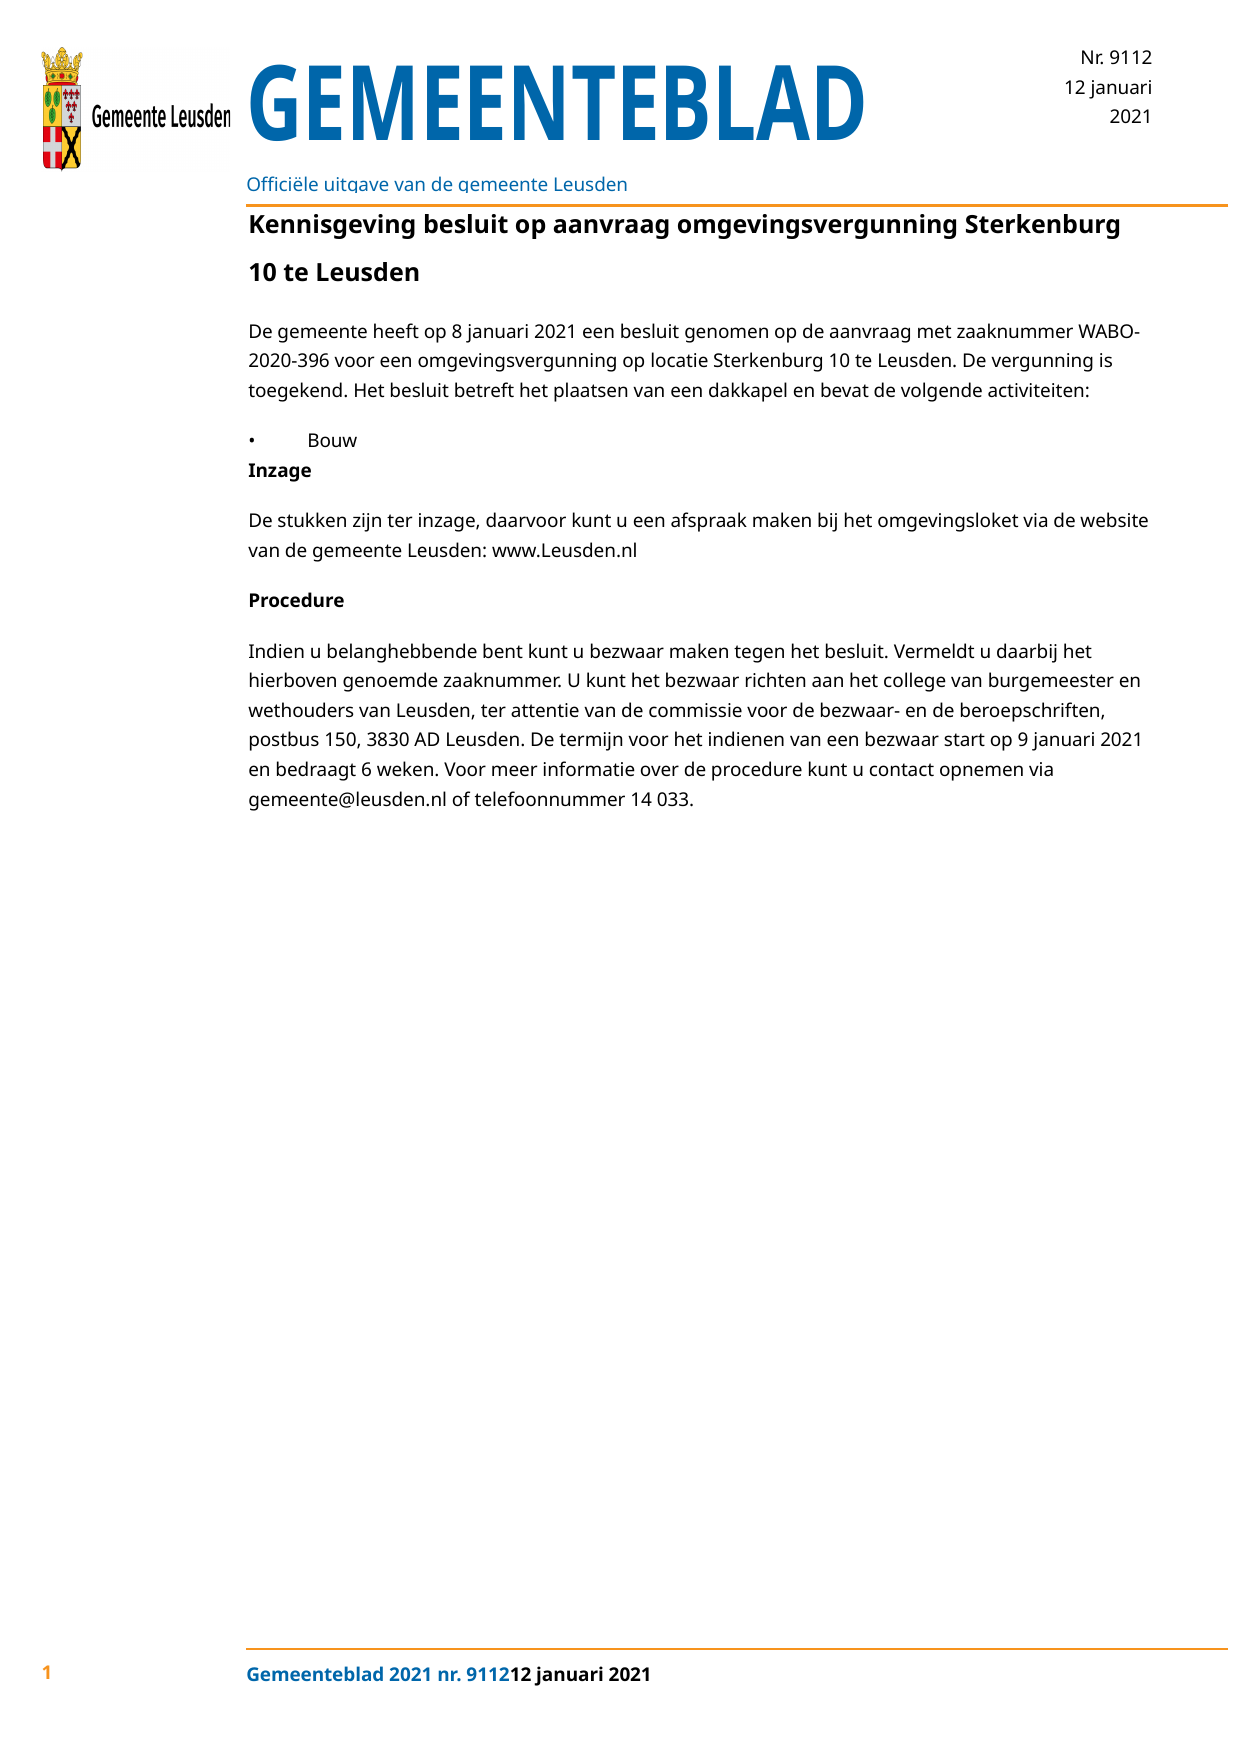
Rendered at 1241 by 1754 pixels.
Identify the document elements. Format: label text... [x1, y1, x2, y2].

text De stukken zijn ter inzage, daarvoor kunt u een afspraak maken bij het omgevingsloket via de website van de gemeente Leusden: www.Leusden.nl [248, 507, 1152, 563]
text Inzage [248, 457, 1152, 483]
list Bouw [248, 427, 1152, 453]
picture [41, 47, 231, 172]
text De gemeente heeft op 8 januari 2021 een besluit genomen op de aanvraag met zaaknummer WABO-2020-396 voor een omgevingsvergunning op locatie Sterkenburg 10 te Leusden. De vergunning is toegekend. Het besluit betreft het plaatsen van een dakkapel en bevat de volgende activiteiten: [248, 318, 1152, 403]
text Procedure [248, 587, 1152, 613]
text Indien u belanghebbende bent kunt u bezwaar maken tegen het besluit. Vermeldt u daarbij het hierboven genoemde zaaknummer. U kunt het bezwaar richten aan het college van burgemeester en wethouders van Leusden, ter attentie van de commissie voor de bezwaar- en de beroepschriften, postbus 150, 3830 AD Leusden. De termijn voor het indienen van een bezwaar start op 9 januari 2021 en bedraagt 6 weken. Voor meer informatie over de procedure kunt u contact opnemen via gemeente@leusden.nl of telefoonnummer 14 033. [248, 638, 1152, 812]
text Kennisgeving besluit op aanvraag omgevingsvergunning Sterkenburg 10 te Leusden [248, 207, 1152, 288]
